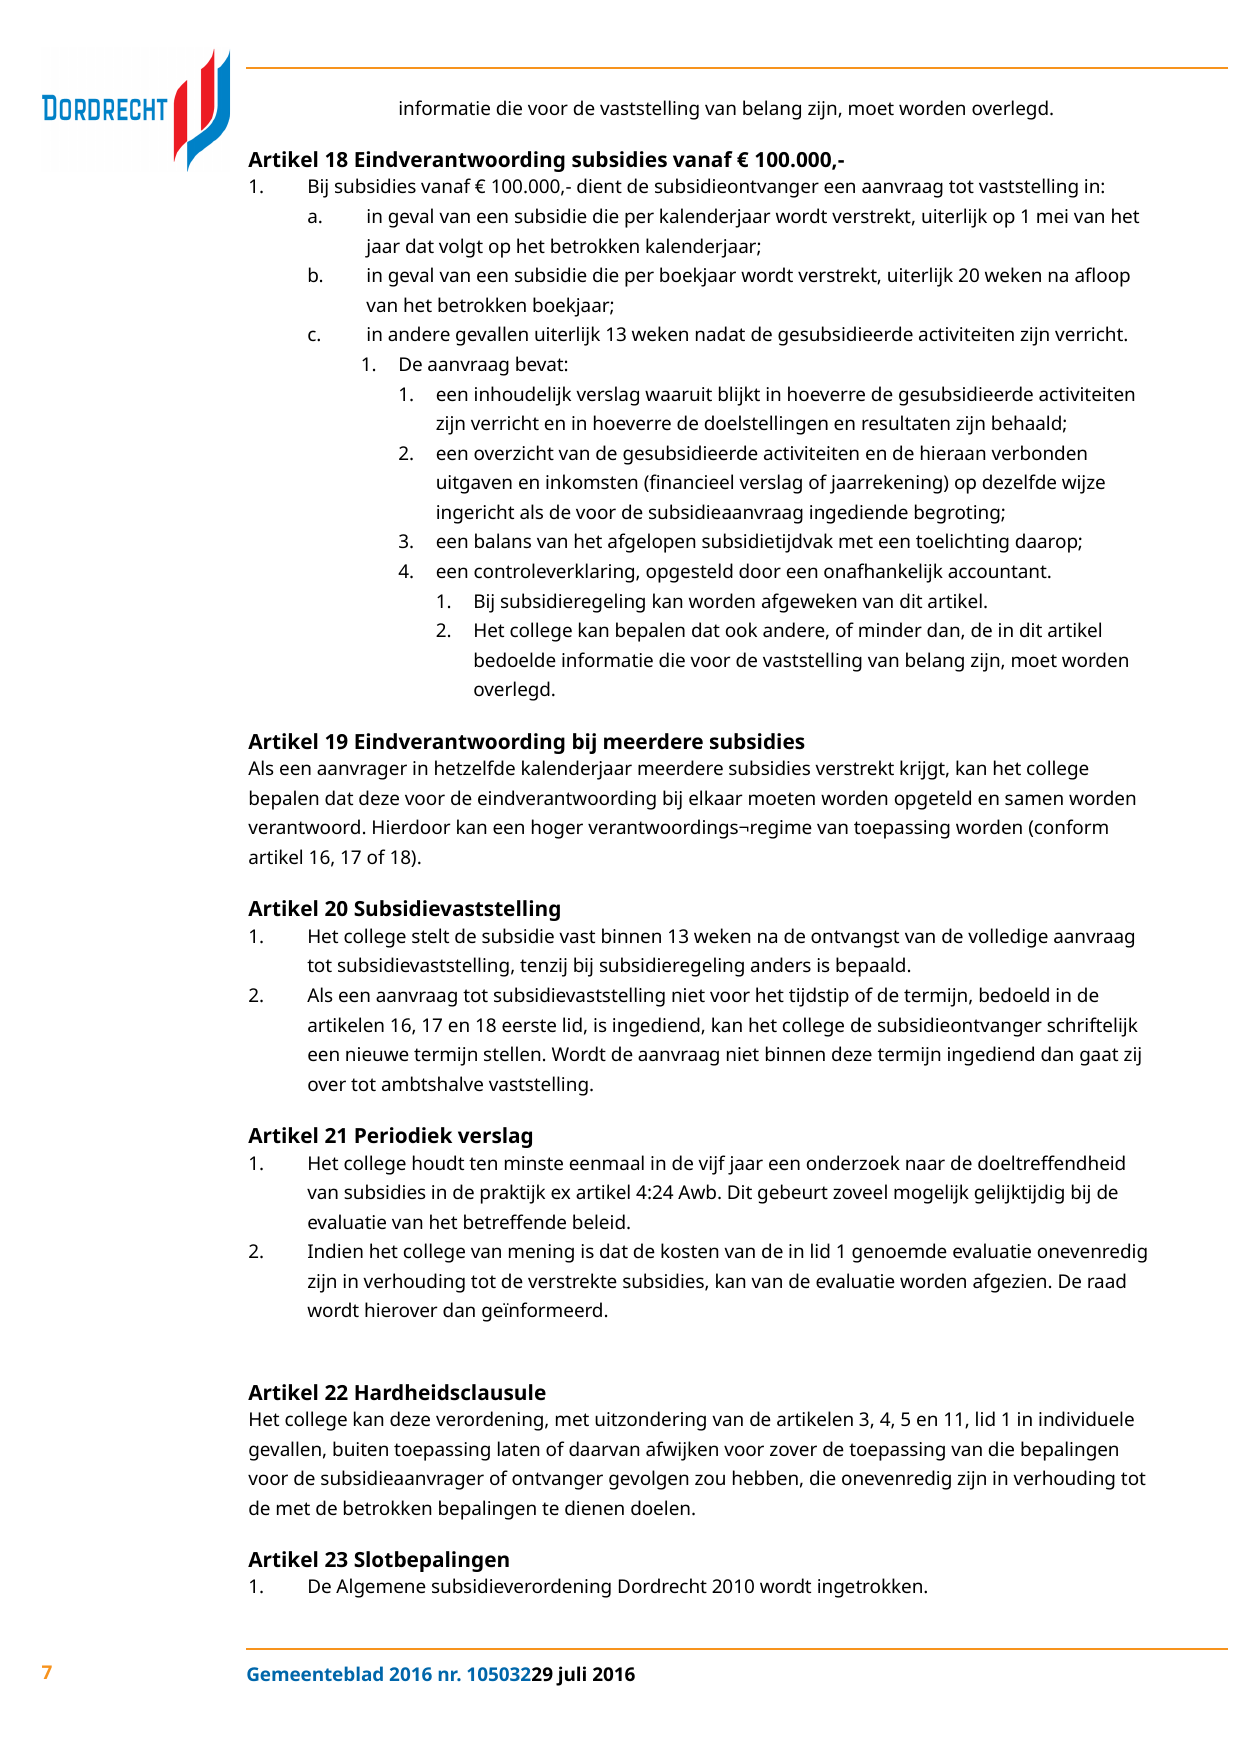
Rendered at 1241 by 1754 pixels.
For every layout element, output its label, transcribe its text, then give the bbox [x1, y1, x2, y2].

list Indien het college van mening is dat de kosten van de in lid 1 genoemde evaluatie onevenredig zijn in verhouding tot de verstrekte subsidies, kan van de evaluatie worden afgezien. De raad wordt hierover dan geïnformeerd. [248, 1238, 1152, 1323]
list in andere gevallen uiterlijk 13 weken nadat de gesubsidieerde activiteiten zijn verricht. [307, 322, 1152, 347]
list een overzicht van de gesubsidieerde activiteiten en de hieraan verbonden uitgaven en inkomsten (financieel verslag of jaarrekening) op dezelfde wijze ingericht als de voor de subsidieaanvraag ingediende begroting; [398, 440, 1152, 525]
text Artikel 21 Periodiek verslag [248, 1121, 1152, 1150]
list een controleverklaring, opgesteld door een onafhankelijk accountant. [398, 558, 1152, 584]
list De aanvraag bevat: [361, 351, 1152, 377]
list informatie die voor de vaststelling van belang zijn, moet worden overlegd. [361, 95, 1152, 121]
text Als een aanvrager in hetzelfde kalenderjaar meerdere subsidies verstrekt krijgt, kan het college bepalen dat deze voor de eindverantwoording bij elkaar moeten worden opgeteld en samen worden verantwoord. Hierdoor kan een hoger verantwoordings¬regime van toepassing worden (conform artikel 16, 17 of 18). [248, 755, 1152, 870]
list Het college kan bepalen dat ook andere, of minder dan, de in dit artikel bedoelde informatie die voor de vaststelling van belang zijn, moet worden overlegd. [436, 617, 1152, 702]
text Artikel 19 Eindverantwoording bij meerdere subsidies [248, 727, 1152, 755]
list in geval van een subsidie die per kalenderjaar wordt verstrekt, uiterlijk op 1 mei van het jaar dat volgt op het betrokken kalenderjaar; [307, 203, 1152, 258]
list een inhoudelijk verslag waaruit blijkt in hoeverre de gesubsidieerde activiteiten zijn verricht en in hoeverre de doelstellingen en resultaten zijn behaald; [398, 381, 1152, 436]
text Artikel 20 Subsidievaststelling [248, 894, 1152, 923]
list Het college stelt de subsidie vast binnen 13 weken na de ontvangst van de volledige aanvraag tot subsidievaststelling, tenzij bij subsidieregeling anders is bepaald. [248, 923, 1152, 978]
text Artikel 22 Hardheidsclausule [248, 1378, 1152, 1406]
text Artikel 23 Slotbepalingen [248, 1545, 1152, 1574]
list Bij subsidieregeling kan worden afgeweken van dit artikel. [436, 588, 1152, 613]
text Artikel 18 Eindverantwoording subsidies vanaf € 100.000,- [248, 145, 1152, 174]
list De Algemene subsidieverordening Dordrecht 2010 wordt ingetrokken. [248, 1574, 1152, 1599]
list in geval van een subsidie die per boekjaar wordt verstrekt, uiterlijk 20 weken na afloop van het betrokken boekjaar; [307, 262, 1152, 318]
list Het college houdt ten minste eenmaal in de vijf jaar een onderzoek naar de doeltreffendheid van subsidies in de praktijk ex artikel 4:24 Awb. Dit gebeurt zoveel mogelijk gelijktijdig bij de evaluatie van het betreffende beleid. [248, 1150, 1152, 1235]
list Bij subsidies vanaf € 100.000,- dient de subsidieontvanger een aanvraag tot vaststelling in: [248, 174, 1152, 199]
text Het college kan deze verordening, met uitzondering van de artikelen 3, 4, 5 en 11, lid 1 in individuele gevallen, buiten toepassing laten of daarvan afwijken voor zover de toepassing van die bepalingen voor de subsidieaanvrager of ontvanger gevolgen zou hebben, die onevenredig zijn in verhouding tot de met de betrokken bepalingen te dienen doelen. [248, 1406, 1152, 1521]
list een balans van het afgelopen subsidietijdvak met een toelichting daarop; [398, 529, 1152, 554]
list Als een aanvraag tot subsidievaststelling niet voor het tijdstip of de termijn, bedoeld in de artikelen 16, 17 en 18 eerste lid, is ingediend, kan het college de subsidieontvanger schriftelijk een nieuwe termijn stellen. Wordt de aanvraag niet binnen deze termijn ingediend dan gaat zij over tot ambtshalve vaststelling. [248, 982, 1152, 1097]
picture [41, 47, 231, 172]
